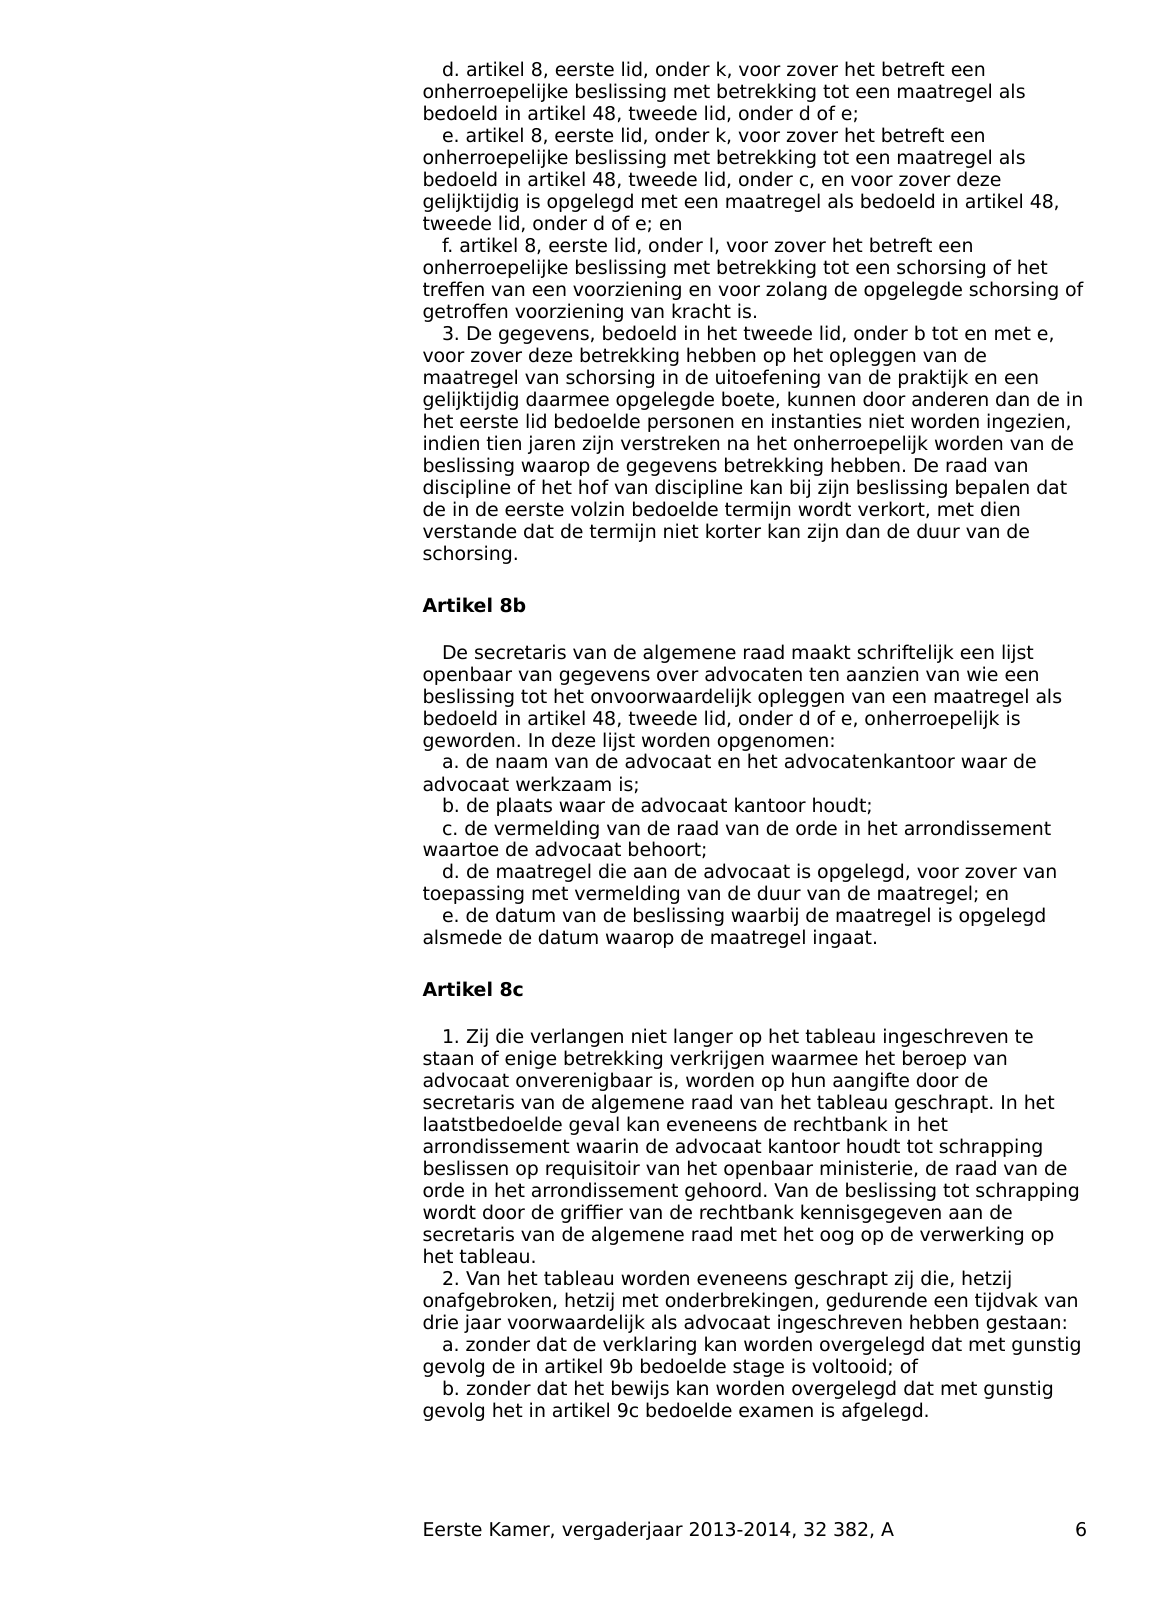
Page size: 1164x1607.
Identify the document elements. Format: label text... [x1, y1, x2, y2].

subtitle Artikel 8b [422, 594, 1087, 617]
text 3. De gegevens, bedoeld in het tweede lid, onder b tot en met e, voor zover deze betrekking hebben op het opleggen van de maatregel van schorsing in de uitoefening van de praktijk en een gelijktijdig daarmee opgelegde boete, kunnen door anderen dan de in het eerste lid bedoelde personen en instanties niet worden ingezien, indien tien jaren zijn verstreken na het onherroepelijk worden van de beslissing waarop de gegevens betrekking hebben. De raad van discipline of het hof van discipline kan bij zijn beslissing bepalen dat de in de eerste volzin bedoelde termijn wordt verkort, met dien verstande dat de termijn niet korter kan zijn dan de duur van de schorsing. [422, 323, 1087, 564]
subtitle Artikel 8c [422, 979, 1087, 1001]
text b. zonder dat het bewijs kan worden overgelegd dat met gunstig gevolg het in artikel 9c bedoelde examen is afgelegd. [422, 1378, 1087, 1422]
text c. de vermelding van de raad van de orde in het arrondissement waartoe de advocaat behoort; [422, 817, 1087, 861]
text f. artikel 8, eerste lid, onder l, voor zover het betreft een onherroepelijke beslissing met betrekking tot een schorsing of het treffen van een voorziening en voor zolang de opgelegde schorsing of getroffen voorziening van kracht is. [422, 235, 1087, 323]
text e. de datum van de beslissing waarbij de maatregel is opgelegd alsmede de datum waarop de maatregel ingaat. [422, 905, 1087, 949]
text De secretaris van de algemene raad maakt schriftelijk een lijst openbaar van gegevens over advocaten ten aanzien van wie een beslissing tot het onvoorwaardelijk opleggen van een maatregel als bedoeld in artikel 48, tweede lid, onder d of e, onherroepelijk is geworden. In deze lijst worden opgenomen: [422, 642, 1087, 751]
text d. de maatregel die aan de advocaat is opgelegd, voor zover van toepassing met vermelding van de duur van de maatregel; en [422, 861, 1087, 905]
text 1. Zij die verlangen niet langer op het tableau ingeschreven te staan of enige betrekking verkrijgen waarmee het beroep van advocaat onverenigbaar is, worden op hun aangifte door de secretaris van de algemene raad van het tableau geschrapt. In het laatstbedoelde geval kan eveneens de rechtbank in het arrondissement waarin de advocaat kantoor houdt tot schrapping beslissen op requisitoir van het openbaar ministerie, de raad van de orde in het arrondissement gehoord. Van de beslissing tot schrapping wordt door de griffier van de rechtbank kennisgegeven aan de secretaris van de algemene raad met het oog op de verwerking op het tableau. [422, 1026, 1087, 1268]
text b. de plaats waar de advocaat kantoor houdt; [422, 795, 1087, 817]
text e. artikel 8, eerste lid, onder k, voor zover het betreft een onherroepelijke beslissing met betrekking tot een maatregel als bedoeld in artikel 48, tweede lid, onder c, en voor zover deze gelijktijdig is opgelegd met een maatregel als bedoeld in artikel 48, tweede lid, onder d of e; en [422, 125, 1087, 235]
text a. de naam van de advocaat en het advocatenkantoor waar de advocaat werkzaam is; [422, 751, 1087, 795]
text 2. Van het tableau worden eveneens geschrapt zij die, hetzij onafgebroken, hetzij met onderbrekingen, gedurende een tijdvak van drie jaar voorwaardelijk als advocaat ingeschreven hebben gestaan: [422, 1268, 1087, 1334]
text a. zonder dat de verklaring kan worden overgelegd dat met gunstig gevolg de in artikel 9b bedoelde stage is voltooid; of [422, 1334, 1087, 1378]
text d. artikel 8, eerste lid, onder k, voor zover het betreft een onherroepelijke beslissing met betrekking tot een maatregel als bedoeld in artikel 48, tweede lid, onder d of e; [422, 59, 1087, 125]
